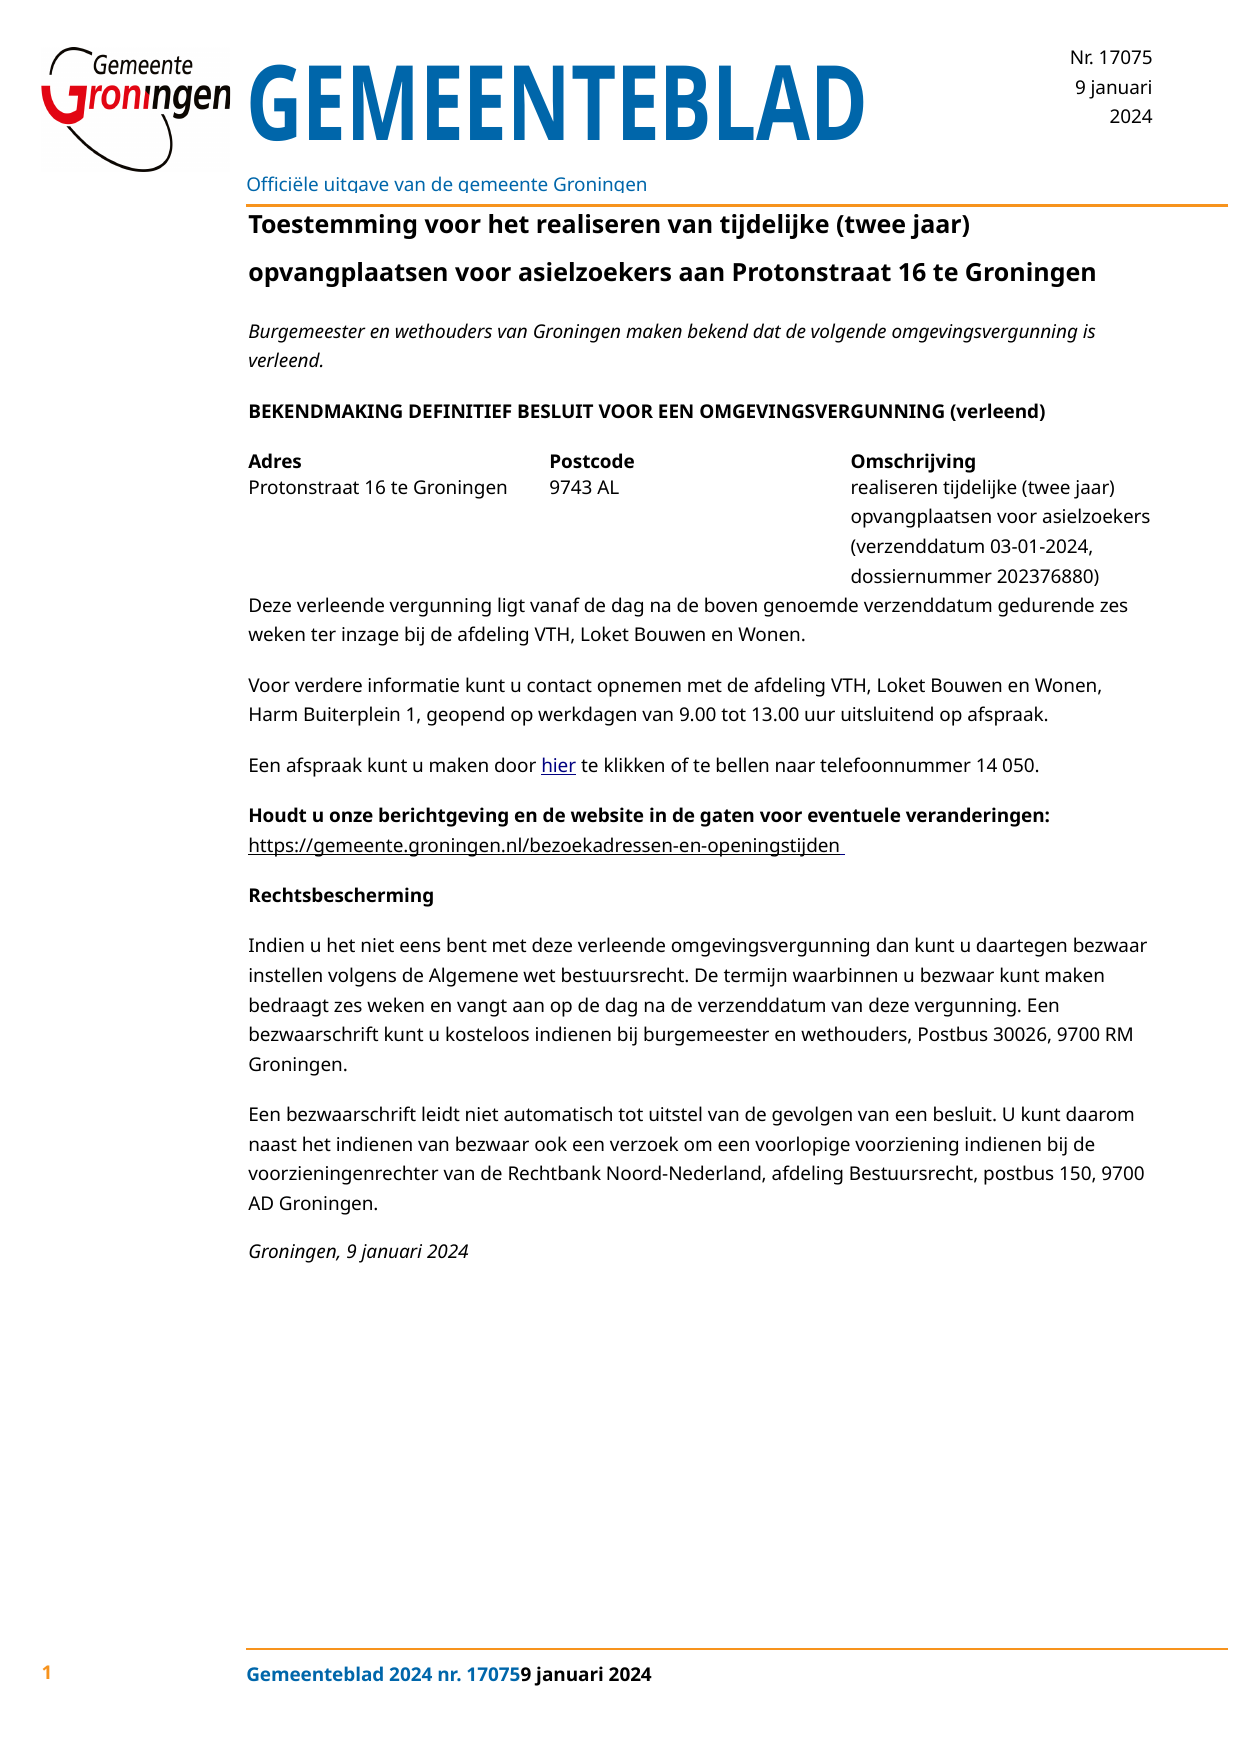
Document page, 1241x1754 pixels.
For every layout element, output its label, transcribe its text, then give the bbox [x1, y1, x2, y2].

text Rechtsbescherming [248, 882, 1152, 908]
text Voor verdere informatie kunt u contact opnemen met de afdeling VTH, Loket Bouwen en Wonen, Harm Buiterplein 1, geopend op werkdagen van 9.00 tot 13.00 uur uitsluitend op afspraak. [248, 672, 1152, 727]
table_header Postcode [549, 449, 850, 474]
text Deze verleende vergunning ligt vanaf de dag na de boven genoemde verzenddatum gedurende zes weken ter inzage bij de afdeling VTH, Loket Bouwen en Wonen. [248, 592, 1152, 647]
text Houdt u onze berichtgeving en de website in de gaten voor eventuele veranderingen: https://gemeente.groningen.nl/bezoekadressen-en-openingstijden [248, 802, 1152, 858]
picture [41, 47, 231, 172]
table_header Adres [248, 449, 549, 474]
text Indien u het niet eens bent met deze verleende omgevingsvergunning dan kunt u daartegen bezwaar instellen volgens de Algemene wet bestuursrecht. De termijn waarbinnen u bezwaar kunt maken bedraagt zes weken en vangt aan op de dag na de verzenddatum van deze vergunning. Een bezwaarschrift kunt u kosteloos indienen bij burgemeester en wethouders, Postbus 30026, 9700 RM Groningen. [248, 933, 1152, 1077]
table_cell 9743 AL [549, 474, 850, 589]
text Een bezwaarschrift leidt niet automatisch tot uitstel van de gevolgen van een besluit. U kunt daarom naast het indienen van bezwaar ook een verzoek om een voorlopige voorziening indienen bij de voorzieningenrechter van de Rechtbank Noord-Nederland, afdeling Bestuursrecht, postbus 150, 9700 AD Groningen. [248, 1101, 1152, 1216]
text Groningen, 9 januari 2024 [248, 1238, 1152, 1264]
table_header Omschrijving [850, 449, 1152, 474]
text BEKENDMAKING DEFINITIEF BESLUIT VOOR EEN OMGEVINGSVERGUNNING (verleend) [248, 398, 1152, 424]
text Burgemeester en wethouders van Groningen maken bekend dat de volgende omgevingsvergunning is verleend. [248, 318, 1152, 373]
table_cell Protonstraat 16 te Groningen [248, 474, 549, 589]
table_cell realiseren tijdelijke (twee jaar) opvangplaatsen voor asielzoekers (verzenddatum 03-01-2024, dossiernummer 202376880) [850, 474, 1152, 589]
text Een afspraak kunt u maken door hier te klikken of te bellen naar telefoonnummer 14 050. [248, 752, 1152, 778]
text Toestemming voor het realiseren van tijdelijke (twee jaar) opvangplaatsen voor asielzoekers aan Protonstraat 16 te Groningen [248, 207, 1152, 288]
